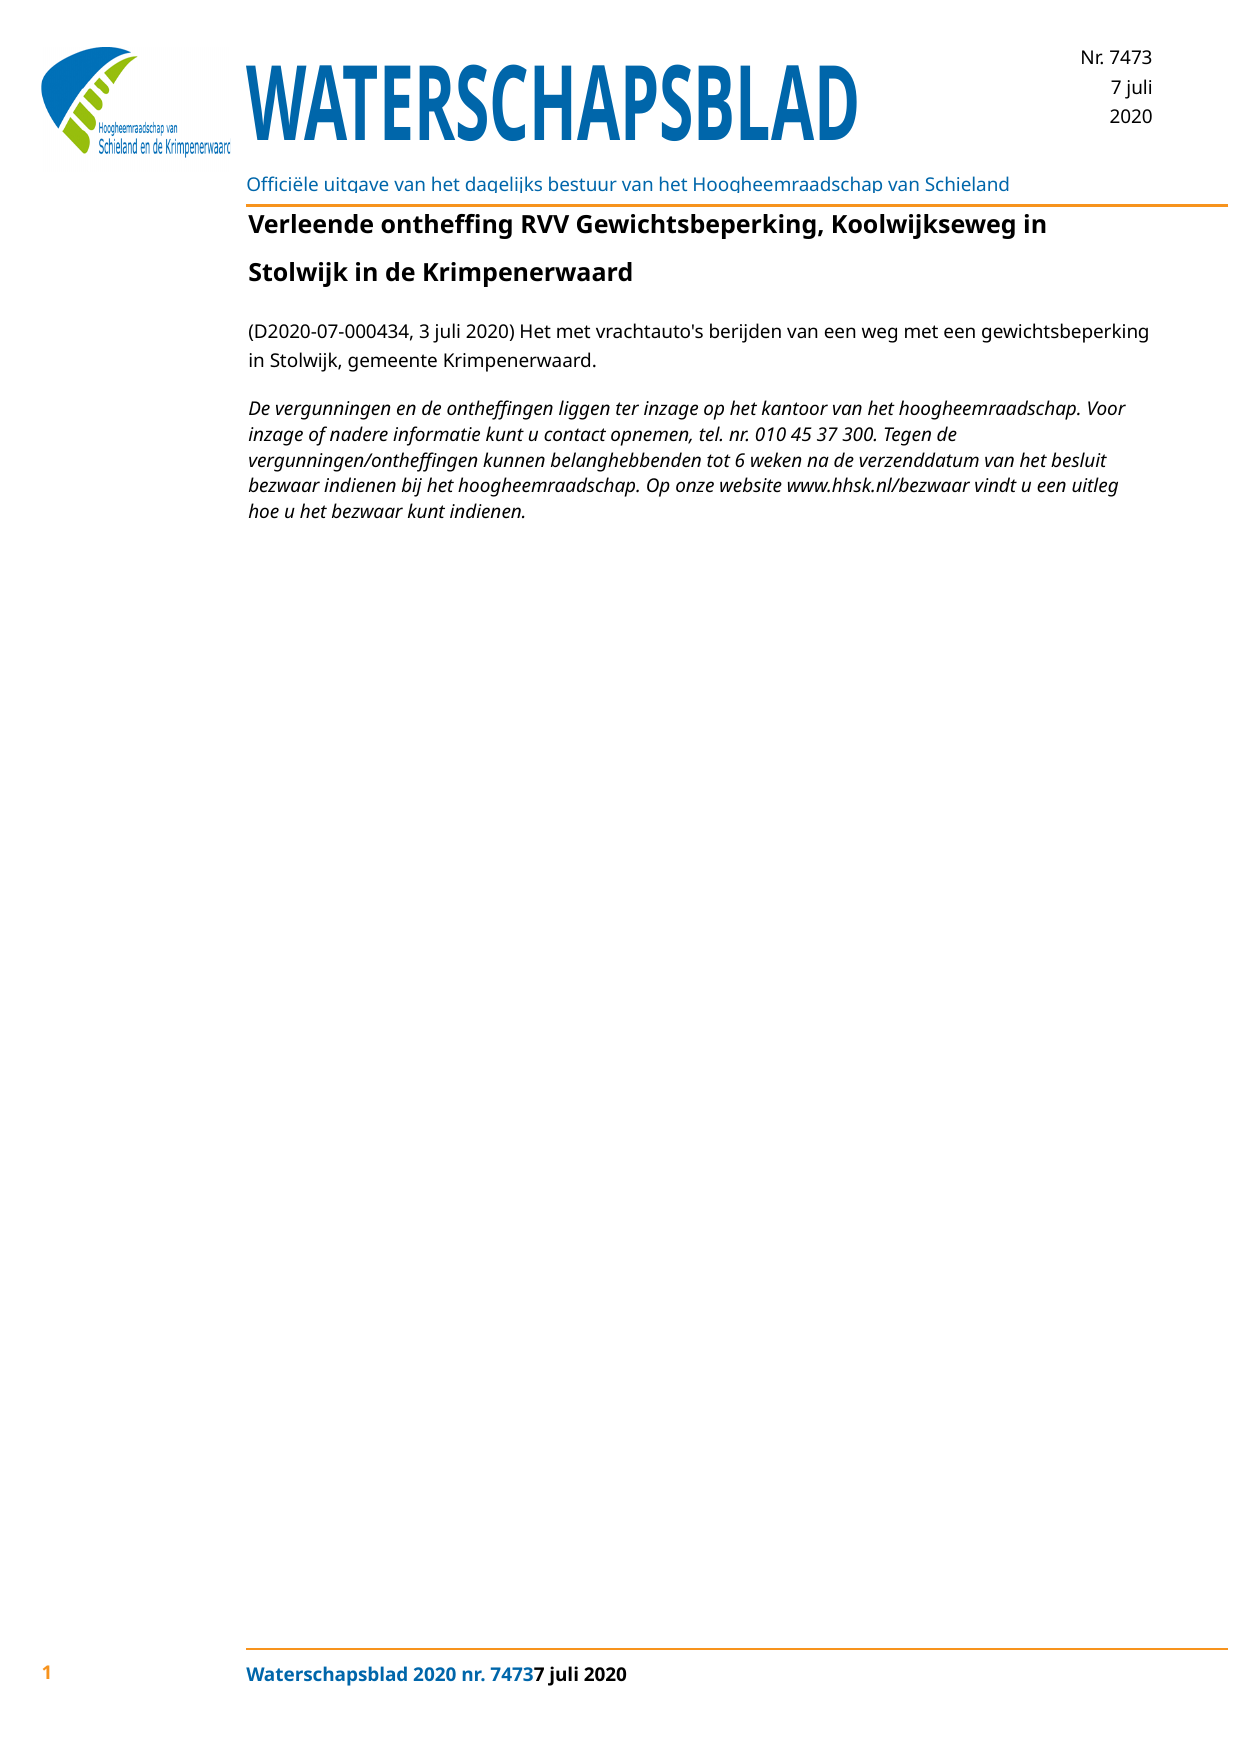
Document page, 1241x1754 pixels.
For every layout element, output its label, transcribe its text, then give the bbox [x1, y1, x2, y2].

text (D2020-07-000434, 3 juli 2020) Het met vrachtauto's berijden van een weg met een gewichtsbeperking in Stolwijk, gemeente Krimpenerwaard. [248, 318, 1152, 373]
text De vergunningen en de ontheffingen liggen ter inzage op het kantoor van het hoogheemraadschap. Voor inzage of nadere informatie kunt u contact opnemen, tel. nr. 010 45 37 300. Tegen de vergunningen/ontheffingen kunnen belanghebbenden tot 6 weken na de verzenddatum van het besluit bezwaar indienen bij het hoogheemraadschap. Op onze website www.hhsk.nl/bezwaar vindt u een uitleg hoe u het bezwaar kunt indienen. [248, 395, 1152, 524]
picture [41, 47, 231, 172]
text Verleende ontheffing RVV Gewichtsbeperking, Koolwijkseweg in Stolwijk in de Krimpenerwaard [248, 207, 1152, 288]
